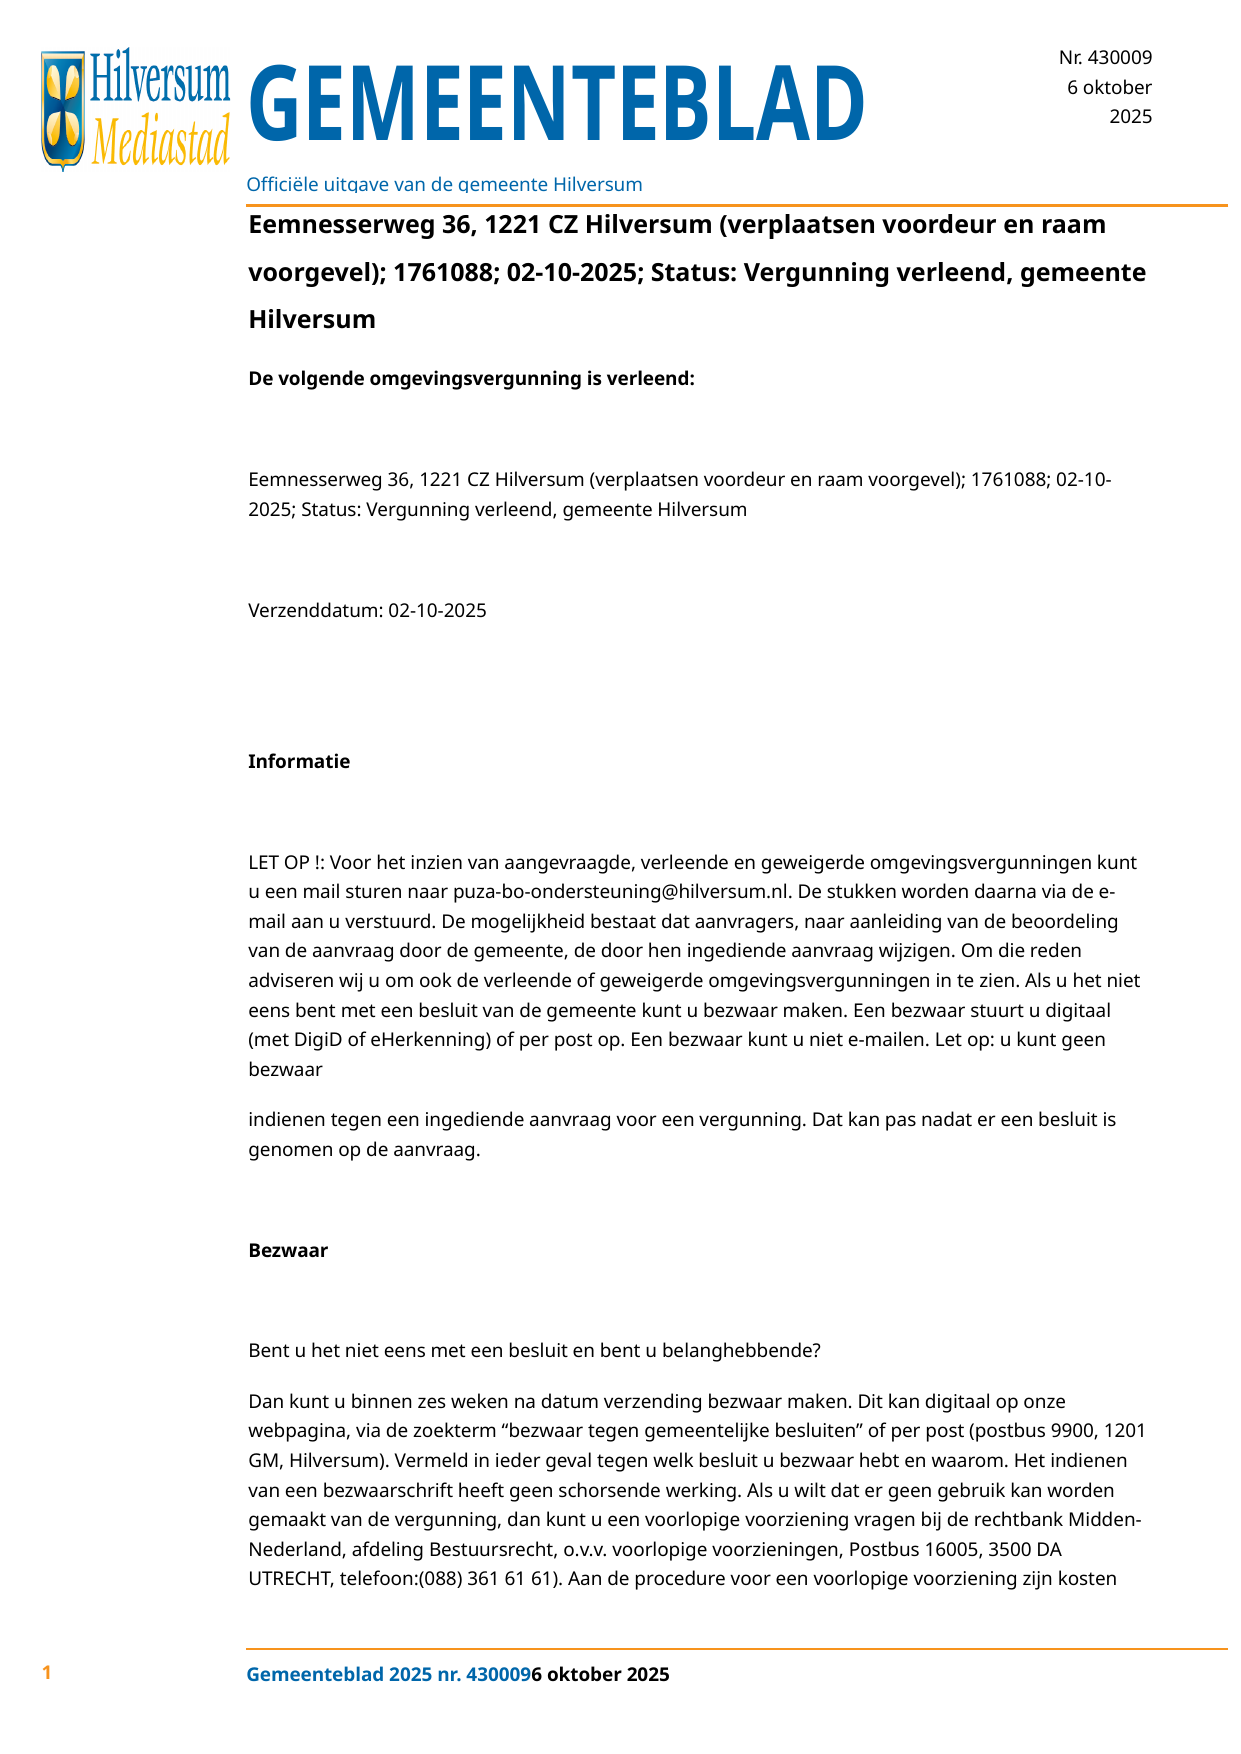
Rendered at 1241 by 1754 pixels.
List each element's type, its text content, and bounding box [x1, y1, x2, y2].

picture [41, 47, 231, 172]
text De volgende omgevingsvergunning is verleend: [248, 366, 1152, 391]
text Informatie [248, 748, 1152, 774]
text Eemnesserweg 36, 1221 CZ Hilversum (verplaatsen voordeur en raam voorgevel); 1761088; 02-10-2025; Status: Vergunning verleend, gemeente Hilversum [248, 466, 1152, 522]
text Eemnesserweg 36, 1221 CZ Hilversum (verplaatsen voordeur en raam voorgevel); 1761088; 02-10-2025; Status: Vergunning verleend, gemeente Hilversum [248, 207, 1152, 336]
text indienen tegen een ingediende aanvraag voor een vergunning. Dat kan pas nadat er een besluit is genomen op de aanvraag. [248, 1106, 1152, 1162]
text Verzenddatum: 02-10-2025 [248, 597, 1152, 622]
text Bent u het niet eens met een besluit en bent u belanghebbende? [248, 1338, 1152, 1363]
text Dan kunt u binnen zes weken na datum verzending bezwaar maken. Dit kan digitaal op onze webpagina, via de zoekterm “bezwaar tegen gemeentelijke besluiten” of per post (postbus 9900, 1201 GM, Hilversum). Vermeld in ieder geval tegen welk besluit u bezwaar hebt en waarom. Het indienen van een bezwaarschrift heeft geen schorsende werking. Als u wilt dat er geen gebruik kan worden gemaakt van de vergunning, dan kunt u een voorlopige voorziening vragen bij de rechtbank Midden-Nederland, afdeling Bestuursrecht, o.v.v. voorlopige voorzieningen, Postbus 16005, 3500 DA UTRECHT, telefoon:(088) 361 61 61). Aan de procedure voor een voorlopige voorziening zijn kosten [248, 1388, 1152, 1591]
text Bezwaar [248, 1237, 1152, 1262]
text LET OP !: Voor het inzien van aangevraagde, verleende en geweigerde omgevingsvergunningen kunt u een mail sturen naar puza-bo-ondersteuning@hilversum.nl. De stukken worden daarna via de e-mail aan u verstuurd. De mogelijkheid bestaat dat aanvragers, naar aanleiding van de beoordeling van de aanvraag door de gemeente, de door hen ingediende aanvraag wijzigen. Om die reden adviseren wij u om ook de verleende of geweigerde omgevingsvergunningen in te zien. Als u het niet eens bent met een besluit van de gemeente kunt u bezwaar maken. Een bezwaar stuurt u digitaal (met DigiD of eHerkenning) of per post op. Een bezwaar kunt u niet e-mailen. Let op: u kunt geen bezwaar [248, 849, 1152, 1082]
